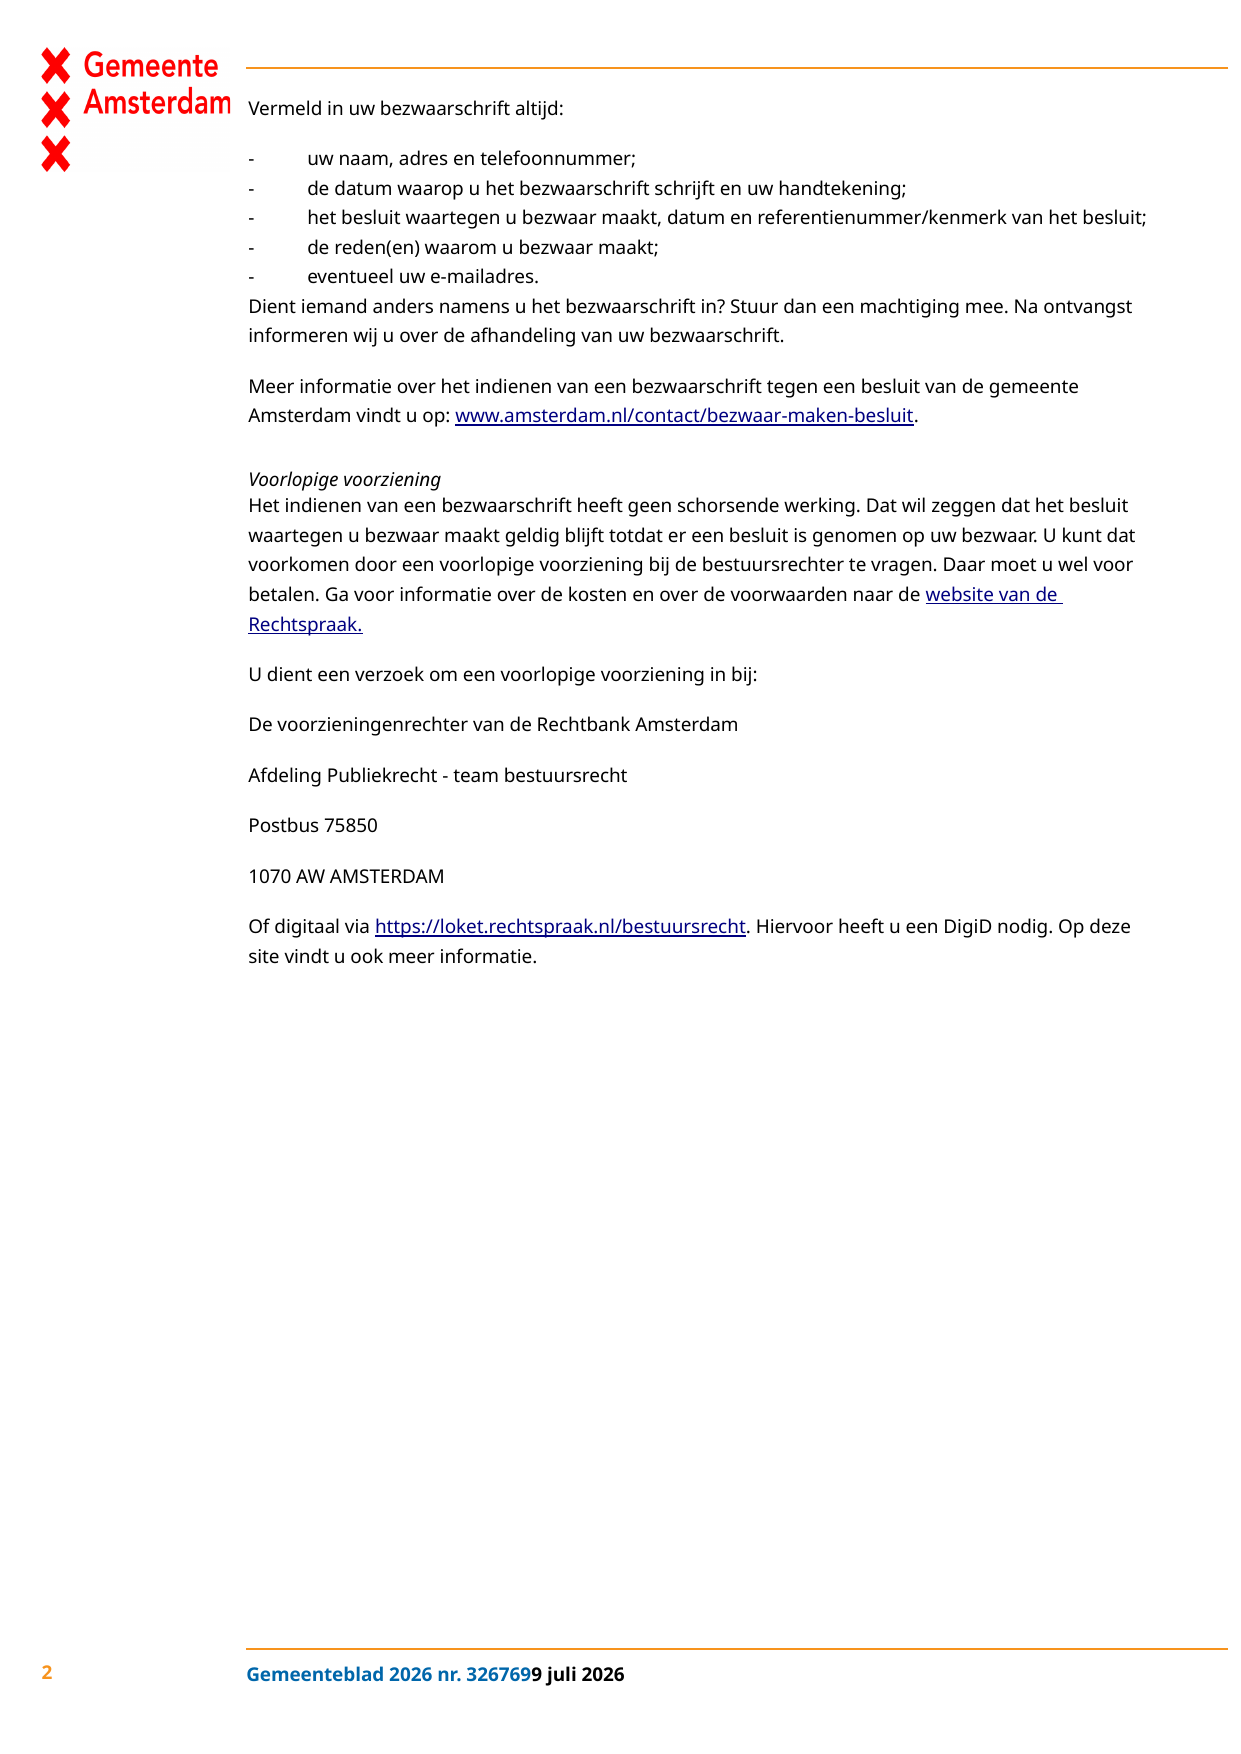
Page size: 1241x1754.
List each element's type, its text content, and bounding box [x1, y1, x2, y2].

text Dient iemand anders namens u het bezwaarschrift in? Stuur dan een machtiging mee. Na ontvangst informeren wij u over de afhandeling van uw bezwaarschrift. [248, 293, 1152, 348]
list eventueel uw e-mailadres. [248, 263, 1152, 289]
text 1070 AW AMSTERDAM [248, 863, 1152, 888]
text Meer informatie over het indienen van een bezwaarschrift tegen een besluit van de gemeente Amsterdam vindt u op: www.amsterdam.nl/contact/bezwaar-maken-besluit. [248, 373, 1152, 428]
list de reden(en) waarom u bezwaar maakt; [248, 234, 1152, 260]
text De voorzieningenrechter van de Rechtbank Amsterdam [248, 712, 1152, 737]
text Afdeling Publiekrecht - team bestuursrecht [248, 762, 1152, 788]
list uw naam, adres en telefoonnummer; [248, 145, 1152, 171]
text Vermeld in uw bezwaarschrift altijd: [248, 95, 1152, 121]
text Het indienen van een bezwaarschrift heeft geen schorsende werking. Dat wil zeggen dat het besluit waartegen u bezwaar maakt geldig blijft totdat er een besluit is genomen op uw bezwaar. U kunt dat voorkomen door een voorlopige voorziening bij de bestuursrechter te vragen. Daar moet u wel voor betalen. Ga voor informatie over de kosten en over de voorwaarden naar de website van de Rechtspraak. [248, 492, 1152, 636]
list het besluit waartegen u bezwaar maakt, datum en referentienummer/kenmerk van het besluit; [248, 204, 1152, 230]
text U dient een verzoek om een voorlopige voorziening in bij: [248, 661, 1152, 687]
text Postbus 75850 [248, 812, 1152, 838]
text Voorlopige voorziening [248, 467, 1152, 492]
picture [41, 47, 231, 172]
text Of digitaal via https://loket.rechtspraak.nl/bestuursrecht. Hiervoor heeft u een DigiD nodig. Op deze site vindt u ook meer informatie. [248, 913, 1152, 968]
list de datum waarop u het bezwaarschrift schrijft en uw handtekening; [248, 175, 1152, 201]
